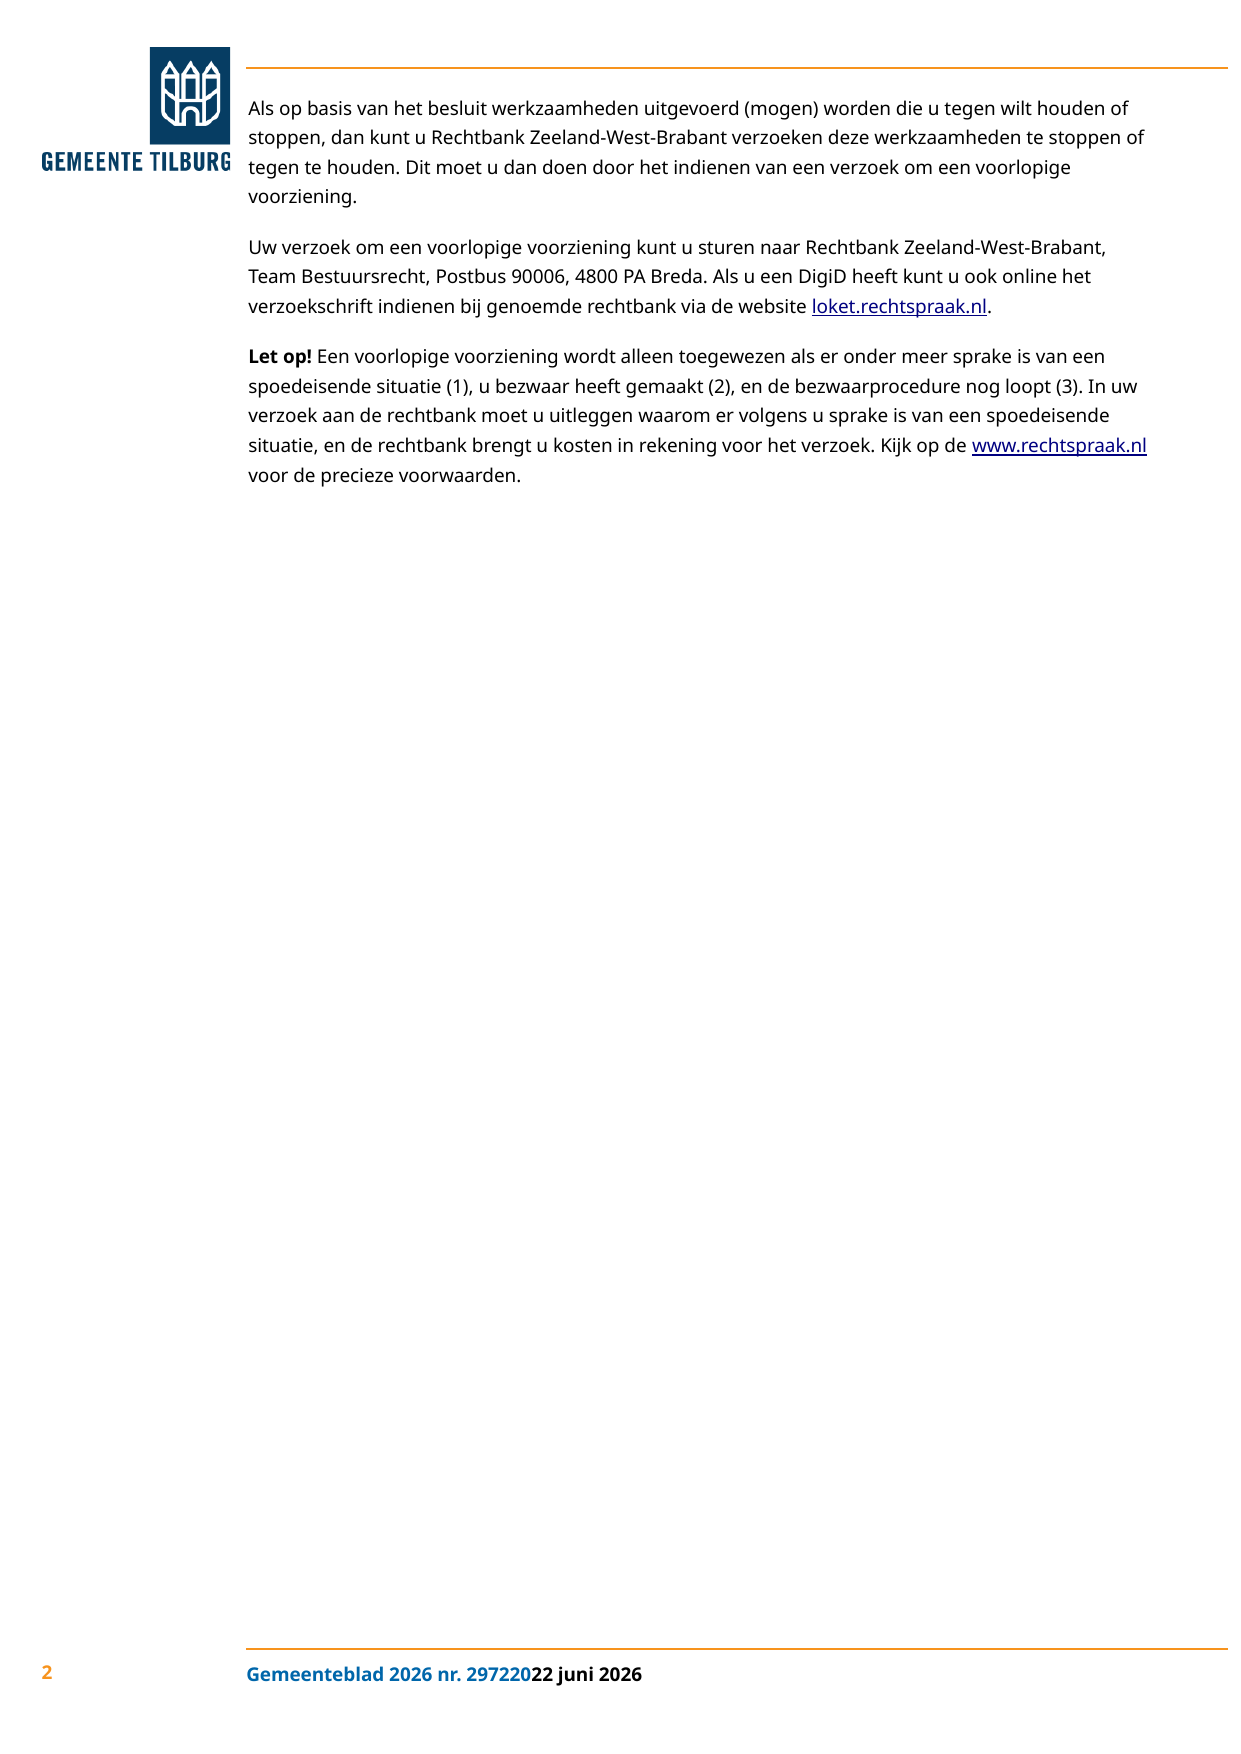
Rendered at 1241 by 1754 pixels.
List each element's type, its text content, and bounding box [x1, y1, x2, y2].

text Als op basis van het besluit werkzaamheden uitgevoerd (mogen) worden die u tegen wilt houden of stoppen, dan kunt u Rechtbank Zeeland-West-Brabant verzoeken deze werkzaamheden te stoppen of tegen te houden. Dit moet u dan doen door het indienen van een verzoek om een voorlopige voorziening. [248, 95, 1152, 209]
picture [41, 47, 231, 172]
text Uw verzoek om een voorlopige voorziening kunt u sturen naar Rechtbank Zeeland-West-Brabant, Team Bestuursrecht, Postbus 90006, 4800 PA Breda. Als u een DigiD heeft kunt u ook online het verzoekschrift indienen bij genoemde rechtbank via de website loket.rechtspraak.nl. [248, 234, 1152, 319]
text Let op! Een voorlopige voorziening wordt alleen toegewezen als er onder meer sprake is van een spoedeisende situatie (1), u bezwaar heeft gemaakt (2), en de bezwaarprocedure nog loopt (3). In uw verzoek aan de rechtbank moet u uitleggen waarom er volgens u sprake is van een spoedeisende situatie, en de rechtbank brengt u kosten in rekening voor het verzoek. Kijk op de www.rechtspraak.nl voor de precieze voorwaarden. [248, 343, 1152, 488]
